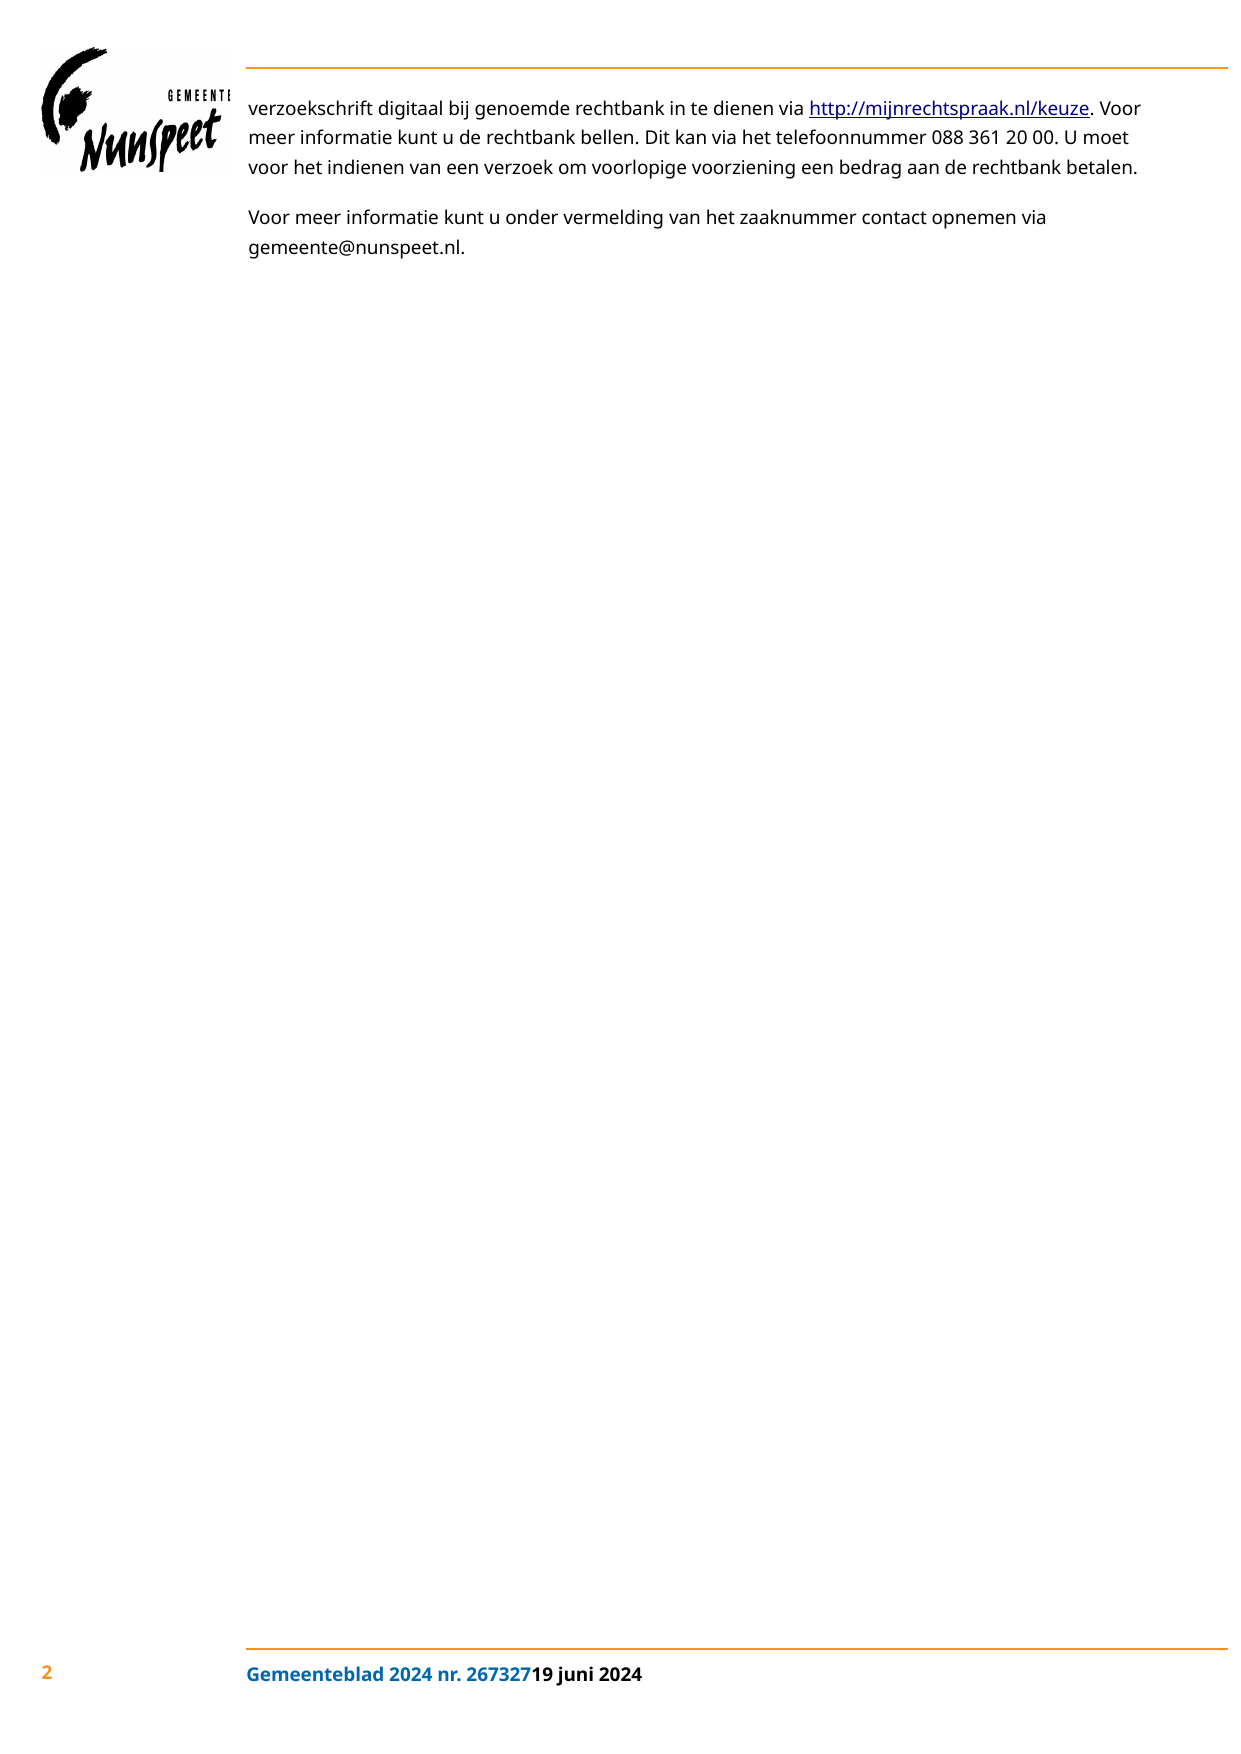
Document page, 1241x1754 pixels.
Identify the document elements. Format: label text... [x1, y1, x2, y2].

text Voor meer informatie kunt u onder vermelding van het zaaknummer contact opnemen via gemeente@nunspeet.nl. [248, 204, 1152, 260]
text verzoekschrift digitaal bij genoemde rechtbank in te dienen via http://mijnrechtspraak.nl/keuze. Voor meer informatie kunt u de rechtbank bellen. Dit kan via het telefoonnummer 088 361 20 00. U moet voor het indienen van een verzoek om voorlopige voorziening een bedrag aan de rechtbank betalen. [248, 95, 1152, 180]
picture [41, 47, 231, 172]
